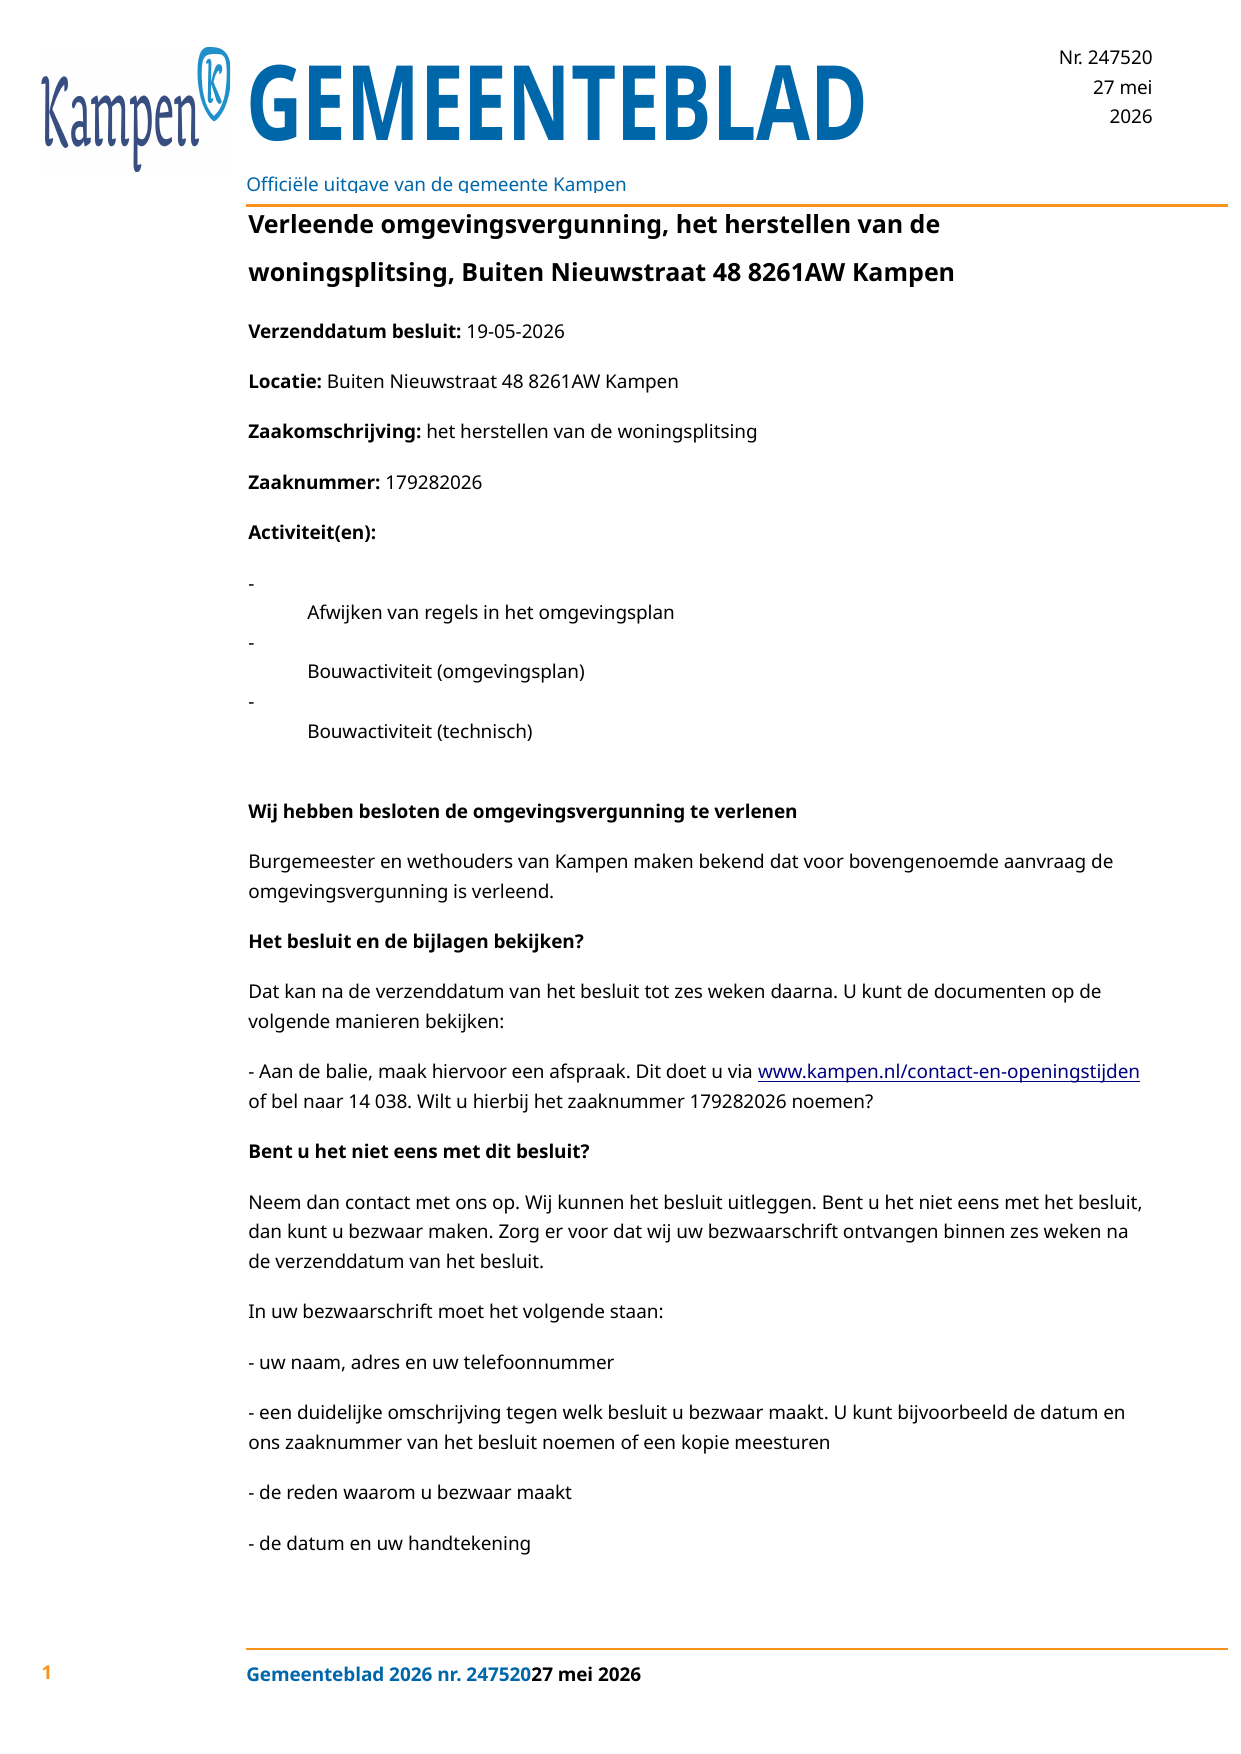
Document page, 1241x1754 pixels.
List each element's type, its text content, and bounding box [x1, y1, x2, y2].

text - de reden waarom u bezwaar maakt [248, 1479, 1152, 1505]
list Bouwactiviteit (omgevingsplan) [248, 659, 1152, 684]
text Activiteit(en): [248, 519, 1152, 545]
text Burgemeester en wethouders van Kampen maken bekend dat voor bovengenoemde aanvraag de omgevingsvergunning is verleend. [248, 848, 1152, 904]
text Het besluit en de bijlagen bekijken? [248, 928, 1152, 954]
text - uw naam, adres en uw telefoonnummer [248, 1349, 1152, 1375]
list Bouwactiviteit (technisch) [248, 718, 1152, 744]
text Verleende omgevingsvergunning, het herstellen van de woningsplitsing, Buiten Nieuwstraat 48 8261AW Kampen [248, 207, 1152, 288]
list Afwijken van regels in het omgevingsplan [248, 599, 1152, 625]
text Wij hebben besloten de omgevingsvergunning te verlenen [248, 798, 1152, 824]
text - Aan de balie, maak hiervoor een afspraak. Dit doet u via www.kampen.nl/contact-en-openingstijden of bel naar 14 038. Wilt u hierbij het zaaknummer 179282026 noemen? [248, 1059, 1152, 1114]
text Dat kan na de verzenddatum van het besluit tot zes weken daarna. U kunt de documenten op de volgende manieren bekijken: [248, 979, 1152, 1034]
picture [41, 47, 231, 172]
text Zaaknummer: 179282026 [248, 469, 1152, 495]
text Verzenddatum besluit: 19-05-2026 [248, 318, 1152, 344]
text Zaakomschrijving: het herstellen van de woningsplitsing [248, 419, 1152, 444]
text Neem dan contact met ons op. Wij kunnen het besluit uitleggen. Bent u het niet eens met het besluit, dan kunt u bezwaar maken. Zorg er voor dat wij uw bezwaarschrift ontvangen binnen zes weken na de verzenddatum van het besluit. [248, 1189, 1152, 1274]
text Locatie: Buiten Nieuwstraat 48 8261AW Kampen [248, 368, 1152, 394]
text - een duidelijke omschrijving tegen welk besluit u bezwaar maakt. U kunt bijvoorbeeld de datum en ons zaaknummer van het besluit noemen of een kopie meesturen [248, 1399, 1152, 1455]
text Bent u het niet eens met dit besluit? [248, 1139, 1152, 1164]
text In uw bezwaarschrift moet het volgende staan: [248, 1299, 1152, 1324]
text - de datum en uw handtekening [248, 1530, 1152, 1556]
